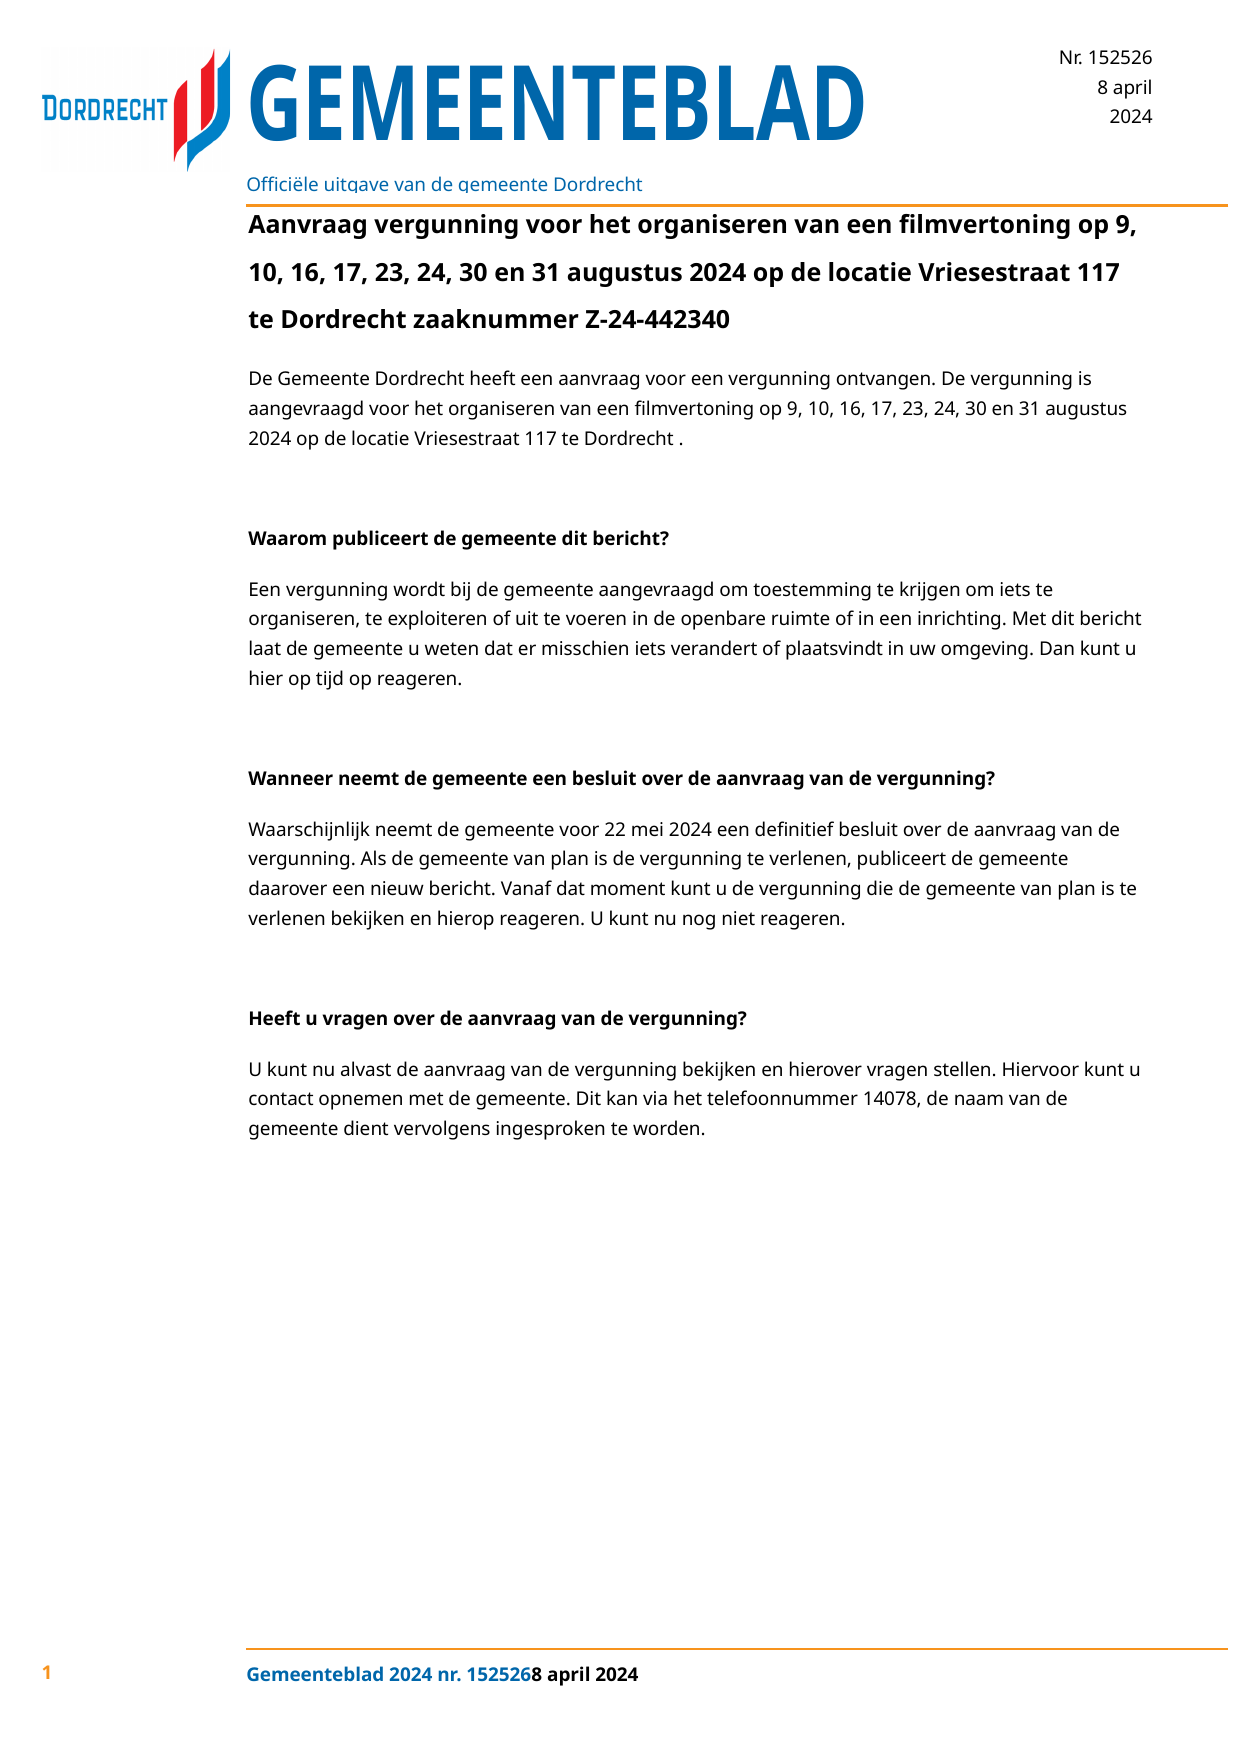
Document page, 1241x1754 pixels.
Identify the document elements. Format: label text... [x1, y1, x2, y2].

text Waarom publiceert de gemeente dit bericht? [248, 526, 1152, 551]
text Heeft u vragen over de aanvraag van de vergunning? [248, 1006, 1152, 1031]
text Aanvraag vergunning voor het organiseren van een filmvertoning op 9, 10, 16, 17, 23, 24, 30 en 31 augustus 2024 op de locatie Vriesestraat 117 te Dordrecht zaaknummer Z-24-442340 [248, 207, 1152, 336]
text Wanneer neemt de gemeente een besluit over de aanvraag van de vergunning? [248, 766, 1152, 791]
text U kunt nu alvast de aanvraag van de vergunning bekijken en hierover vragen stellen. Hiervoor kunt u contact opnemen met de gemeente. Dit kan via het telefoonnummer 14078, de naam van de gemeente dient vervolgens ingesproken te worden. [248, 1056, 1152, 1141]
text De Gemeente Dordrecht heeft een aanvraag voor een vergunning ontvangen. De vergunning is aangevraagd voor het organiseren van een filmvertoning op 9, 10, 16, 17, 23, 24, 30 en 31 augustus 2024 op de locatie Vriesestraat 117 te Dordrecht . [248, 366, 1152, 450]
picture [41, 47, 231, 172]
text Een vergunning wordt bij de gemeente aangevraagd om toestemming te krijgen om iets te organiseren, te exploiteren of uit te voeren in de openbare ruimte of in een inrichting. Met dit bericht laat de gemeente u weten dat er misschien iets verandert of plaatsvindt in uw omgeving. Dan kunt u hier op tijd op reageren. [248, 576, 1152, 690]
text Waarschijnlijk neemt de gemeente voor 22 mei 2024 een definitief besluit over de aanvraag van de vergunning. Als de gemeente van plan is de vergunning te verlenen, publiceert de gemeente daarover een nieuw bericht. Vanaf dat moment kunt u de vergunning die de gemeente van plan is te verlenen bekijken en hierop reageren. U kunt nu nog niet reageren. [248, 816, 1152, 930]
